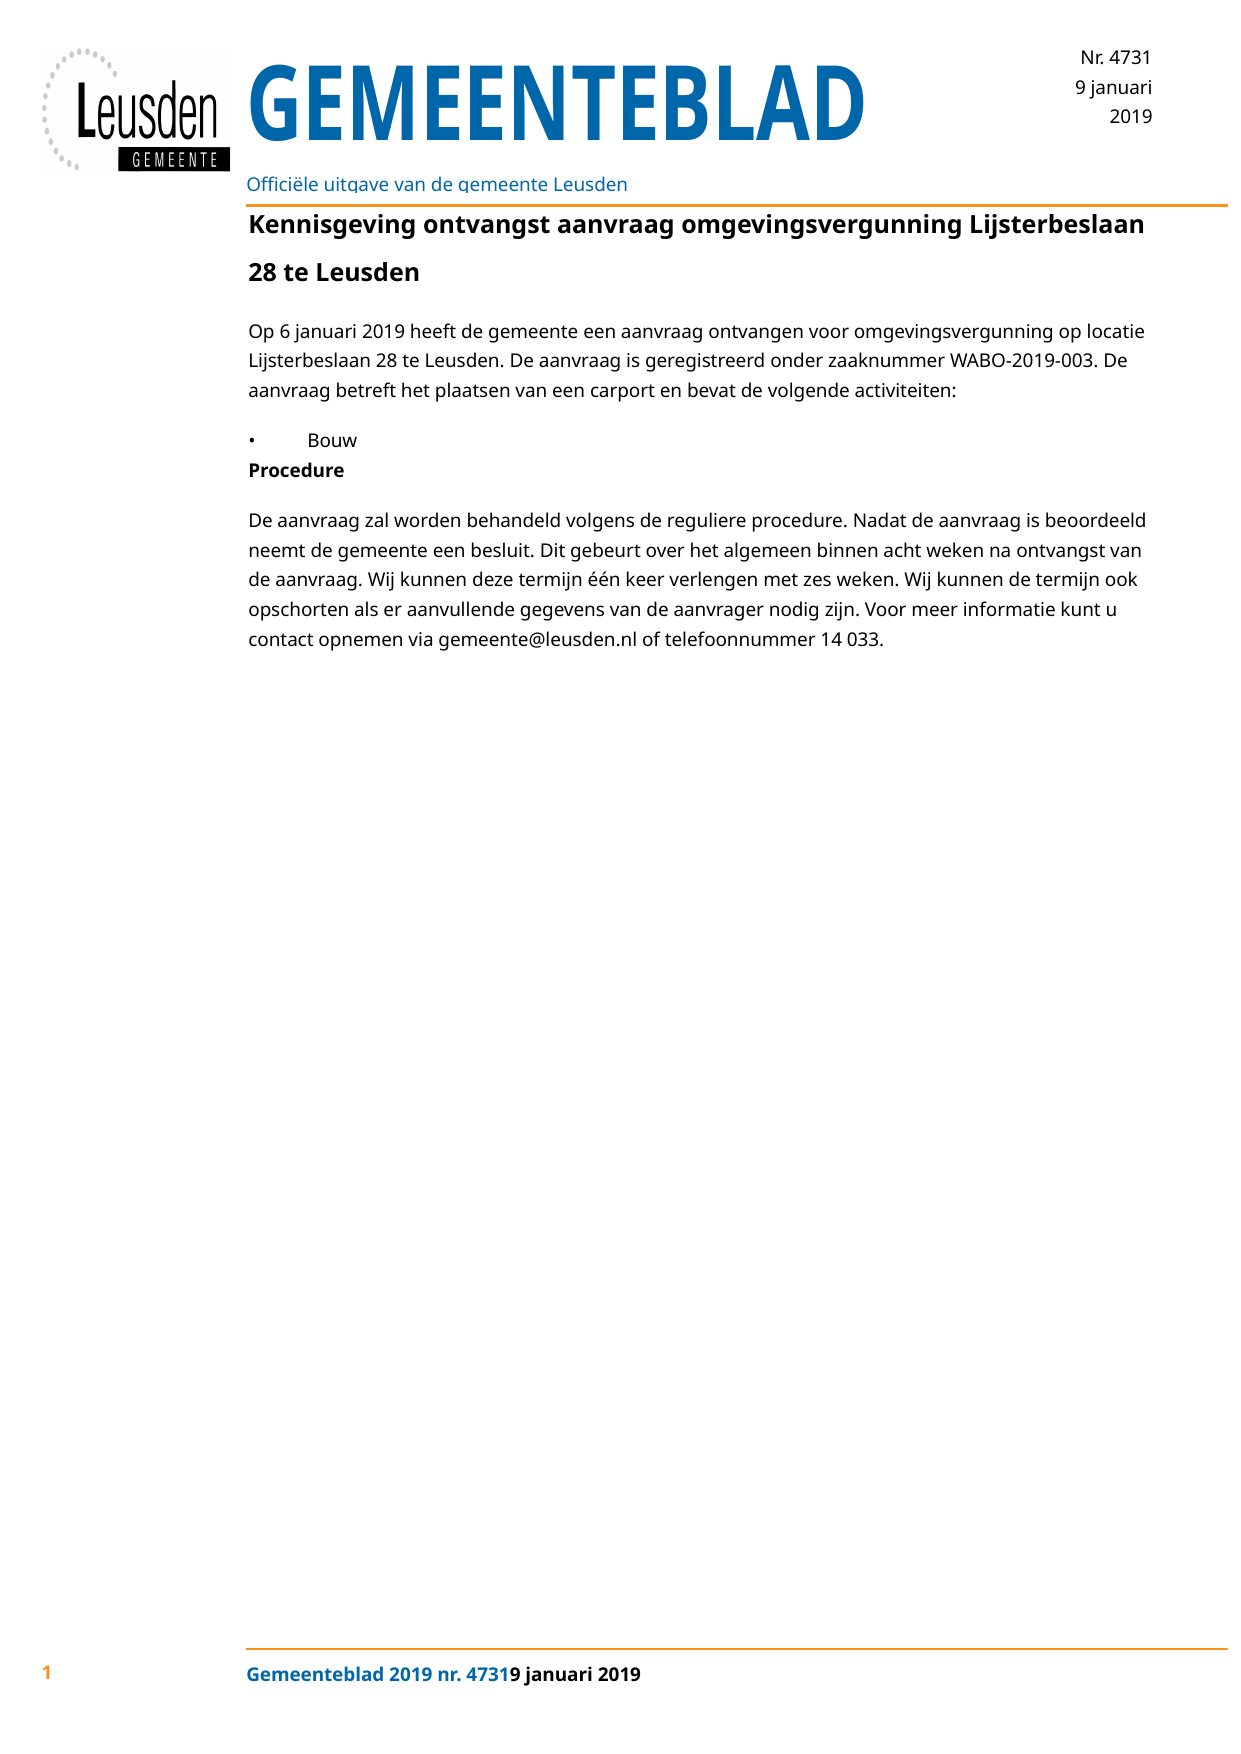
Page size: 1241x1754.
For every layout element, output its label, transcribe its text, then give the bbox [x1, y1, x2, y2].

text Kennisgeving ontvangst aanvraag omgevingsvergunning Lijsterbeslaan 28 te Leusden [248, 207, 1152, 288]
text Op 6 januari 2019 heeft de gemeente een aanvraag ontvangen voor omgevingsvergunning op locatie Lijsterbeslaan 28 te Leusden. De aanvraag is geregistreerd onder zaaknummer WABO-2019-003. De aanvraag betreft het plaatsen van een carport en bevat de volgende activiteiten: [248, 318, 1152, 403]
text Procedure [248, 457, 1152, 483]
text De aanvraag zal worden behandeld volgens de reguliere procedure. Nadat de aanvraag is beoordeeld neemt de gemeente een besluit. Dit gebeurt over het algemeen binnen acht weken na ontvangst van de aanvraag. Wij kunnen deze termijn één keer verlengen met zes weken. Wij kunnen de termijn ook opschorten als er aanvullende gegevens van de aanvrager nodig zijn. Voor meer informatie kunt u contact opnemen via gemeente@leusden.nl of telefoonnummer 14 033. [248, 507, 1152, 652]
picture [41, 47, 231, 172]
list Bouw [248, 427, 1152, 453]
